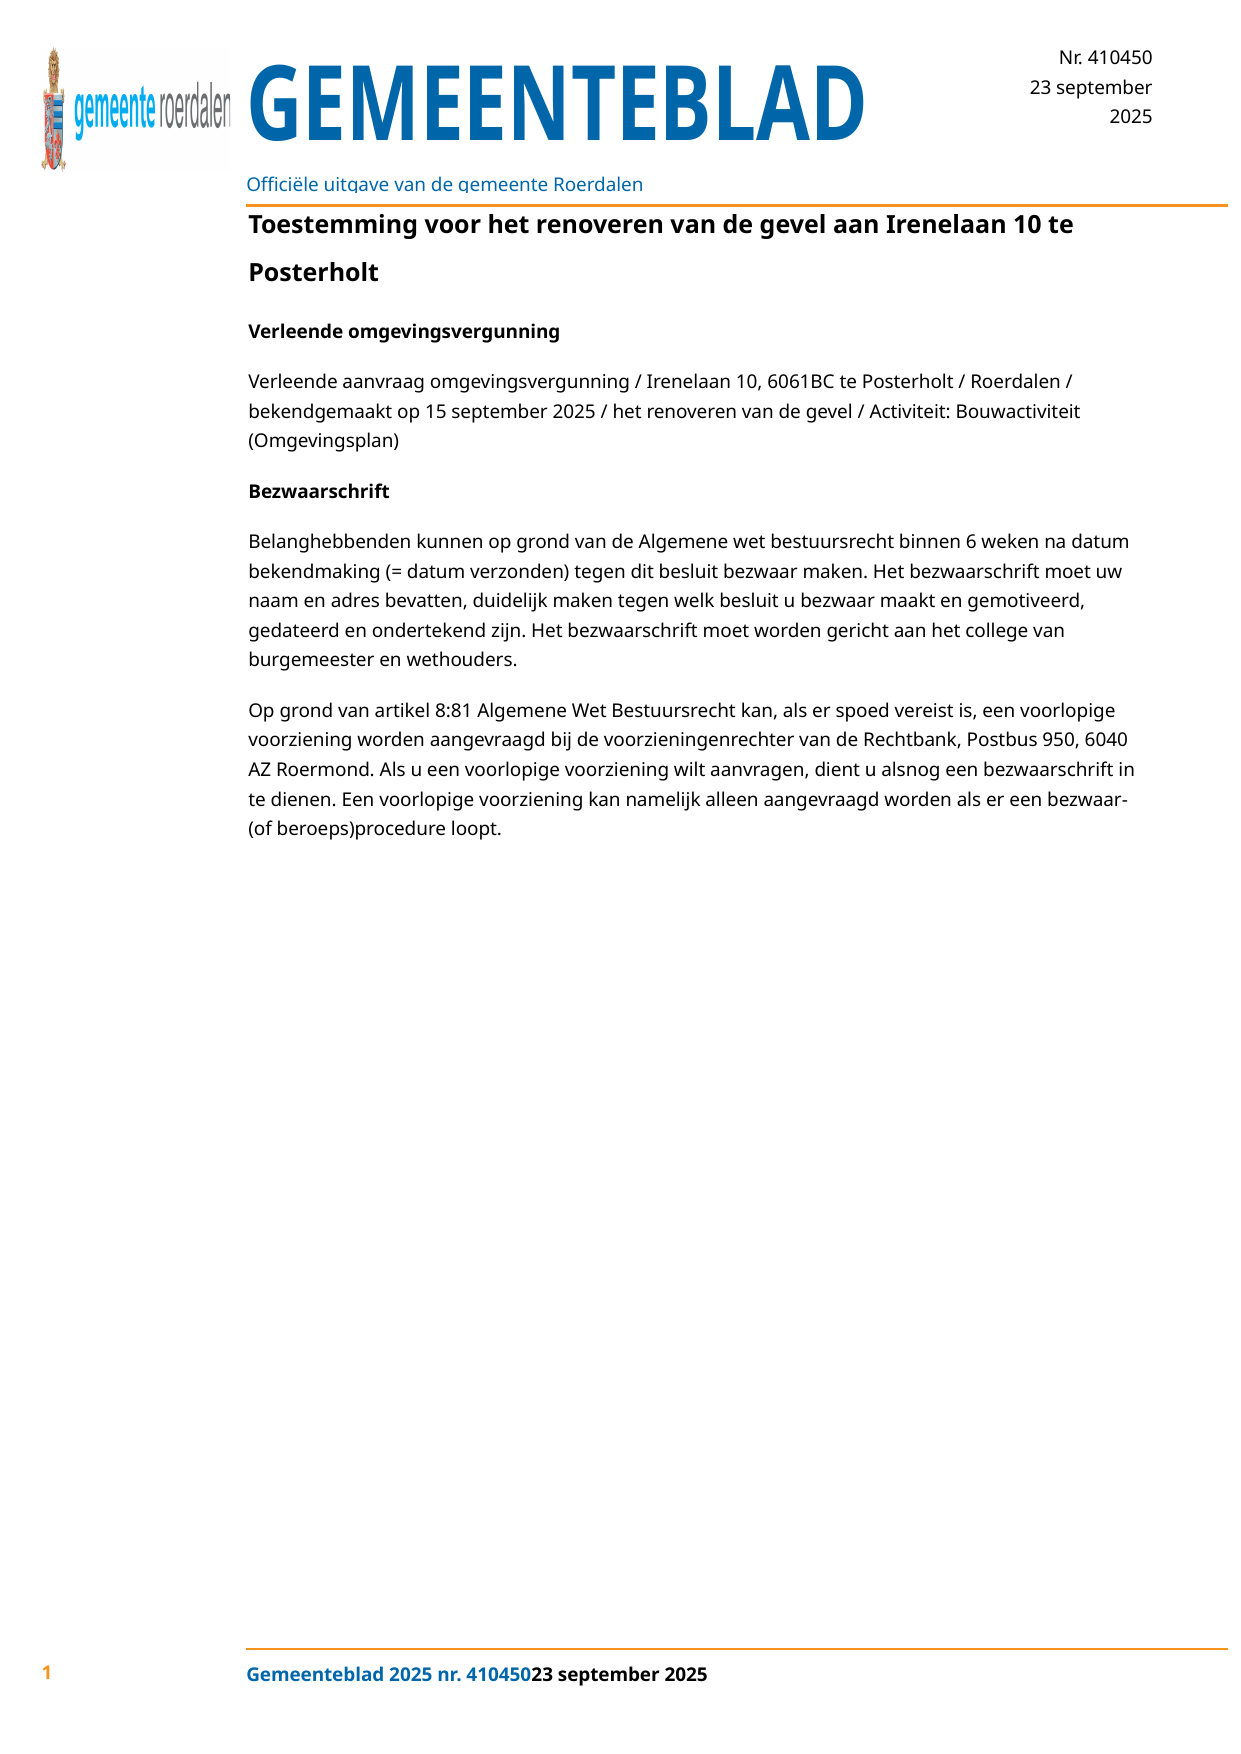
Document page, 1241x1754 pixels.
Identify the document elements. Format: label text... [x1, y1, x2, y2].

text Belanghebbenden kunnen op grond van de Algemene wet bestuursrecht binnen 6 weken na datum bekendmaking (= datum verzonden) tegen dit besluit bezwaar maken. Het bezwaarschrift moet uw naam en adres bevatten, duidelijk maken tegen welk besluit u bezwaar maakt en gemotiveerd, gedateerd en ondertekend zijn. Het bezwaarschrift moet worden gericht aan het college van burgemeester en wethouders. [248, 528, 1152, 672]
text Toestemming voor het renoveren van de gevel aan Irenelaan 10 te Posterholt [248, 207, 1152, 288]
text Verleende aanvraag omgevingsvergunning / Irenelaan 10, 6061BC te Posterholt / Roerdalen / bekendgemaakt op 15 september 2025 / het renoveren van de gevel / Activiteit: Bouwactiviteit (Omgevingsplan) [248, 368, 1152, 453]
picture [41, 47, 231, 172]
text Op grond van artikel 8:81 Algemene Wet Bestuursrecht kan, als er spoed vereist is, een voorlopige voorziening worden aangevraagd bij de voorzieningenrechter van de Rechtbank, Postbus 950, 6040 AZ Roermond. Als u een voorlopige voorziening wilt aanvragen, dient u alsnog een bezwaarschrift in te dienen. Een voorlopige voorziening kan namelijk alleen aangevraagd worden als er een bezwaar- (of beroeps)procedure loopt. [248, 697, 1152, 841]
text Verleende omgevingsvergunning [248, 318, 1152, 344]
text Bezwaarschrift [248, 478, 1152, 504]
